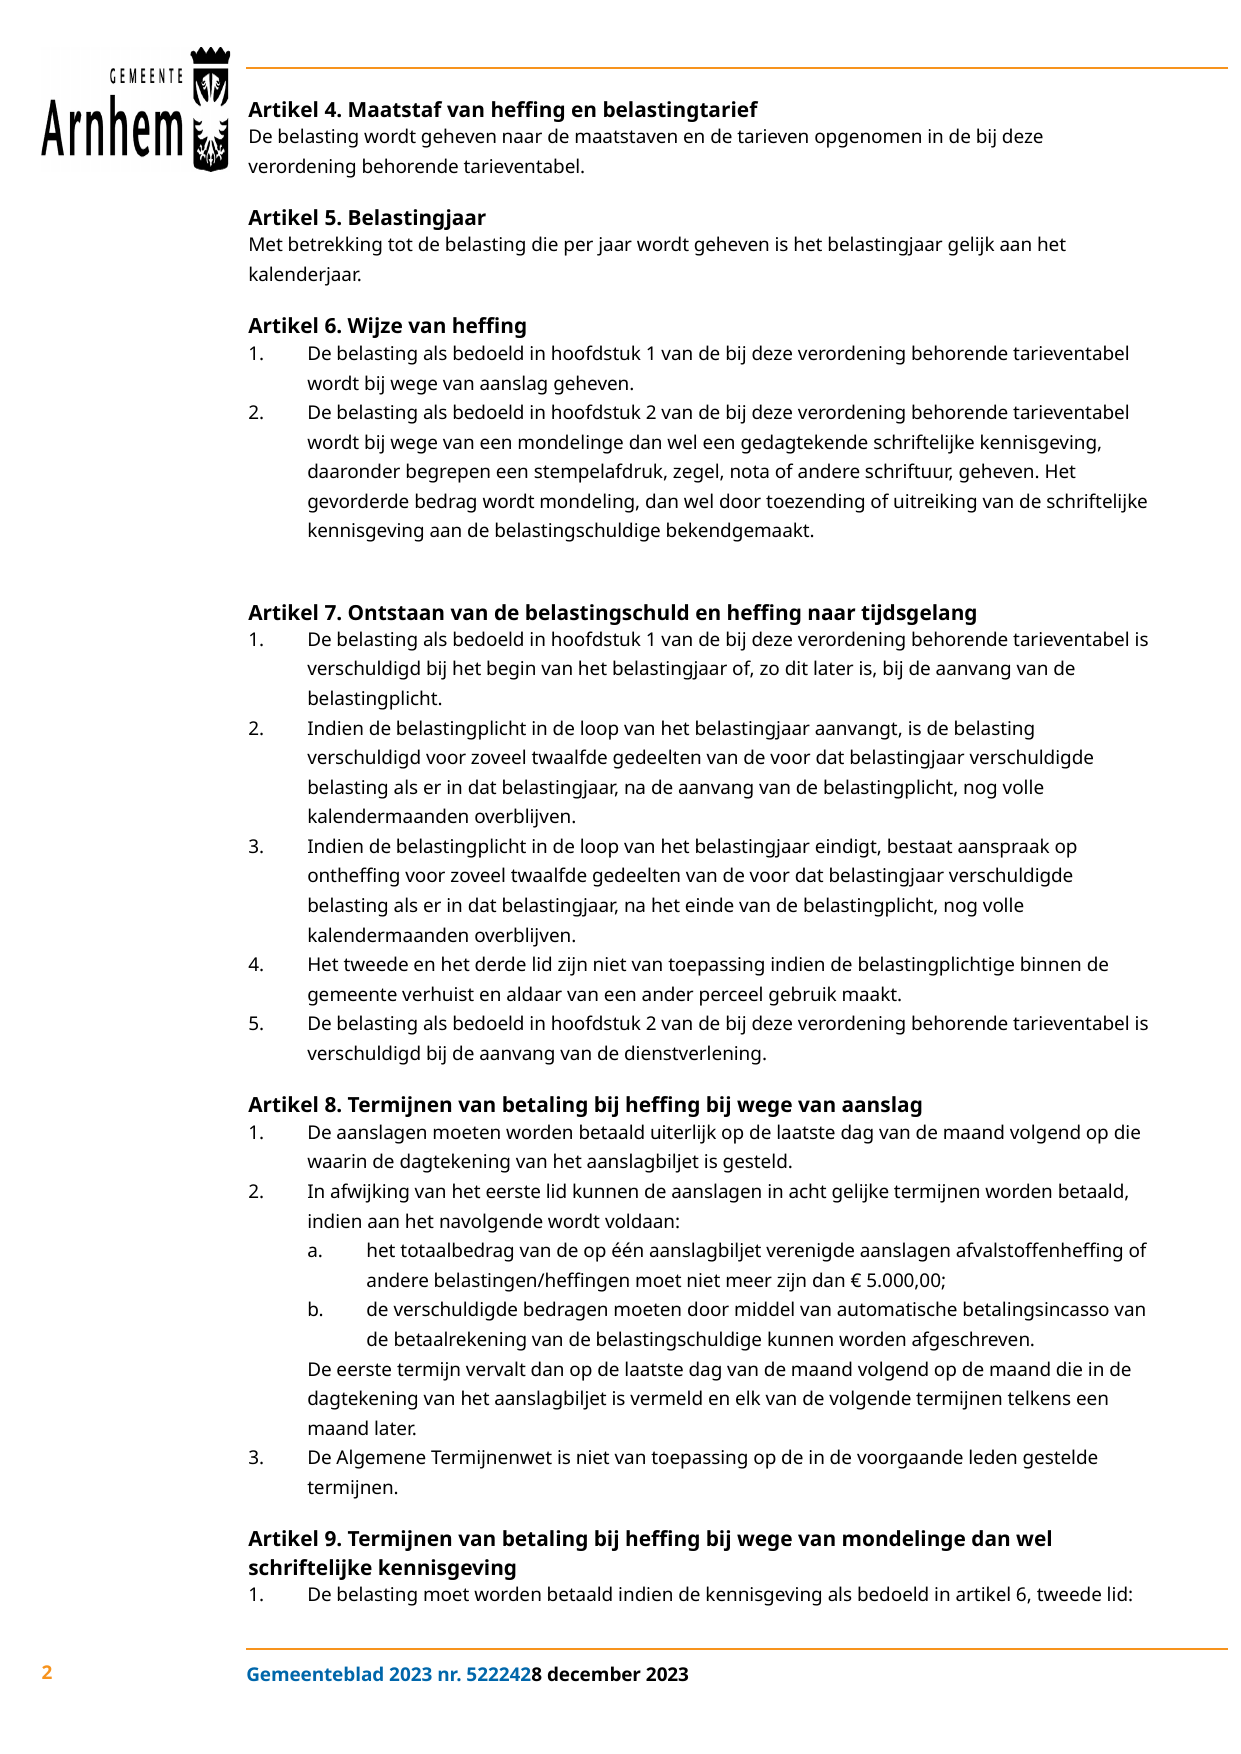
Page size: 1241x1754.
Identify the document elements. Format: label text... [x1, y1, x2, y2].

text Met betrekking tot de belasting die per jaar wordt geheven is het belastingjaar gelijk aan het kalenderjaar. [248, 232, 1152, 287]
list De Algemene Termijnenwet is niet van toepassing op de in de voorgaande leden gestelde termijnen. [248, 1444, 1152, 1500]
text Artikel 4. Maatstaf van heffing en belastingtarief [248, 95, 1152, 123]
text Artikel 9. Termijnen van betaling bij heffing bij wege van mondelinge dan wel schriftelijke kennisgeving [248, 1524, 1152, 1581]
list De belasting als bedoeld in hoofdstuk 2 van de bij deze verordening behorende tarieventabel is verschuldigd bij de aanvang van de dienstverlening. [248, 1011, 1152, 1066]
list Het tweede en het derde lid zijn niet van toepassing indien de belastingplichtige binnen de gemeente verhuist en aldaar van een ander perceel gebruik maakt. [248, 951, 1152, 1007]
list De belasting als bedoeld in hoofdstuk 1 van de bij deze verordening behorende tarieventabel wordt bij wege van aanslag geheven. [248, 340, 1152, 395]
picture [41, 47, 231, 172]
text Artikel 5. Belastingjaar [248, 203, 1152, 232]
list De belasting als bedoeld in hoofdstuk 1 van de bij deze verordening behorende tarieventabel is verschuldigd bij het begin van het belastingjaar of, zo dit later is, bij de aanvang van de belastingplicht. [248, 626, 1152, 711]
list In afwijking van het eerste lid kunnen de aanslagen in acht gelijke termijnen worden betaald, indien aan het navolgende wordt voldaan: [248, 1178, 1152, 1233]
text De belasting wordt geheven naar de maatstaven en de tarieven opgenomen in de bij deze verordening behorende tarieventabel. [248, 123, 1152, 178]
text Artikel 8. Termijnen van betaling bij heffing bij wege van aanslag [248, 1091, 1152, 1119]
list Indien de belastingplicht in de loop van het belastingjaar aanvangt, is de belasting verschuldigd voor zoveel twaalfde gedeelten van de voor dat belastingjaar verschuldigde belasting als er in dat belastingjaar, na de aanvang van de belastingplicht, nog volle kalendermaanden overblijven. [248, 715, 1152, 829]
list de verschuldigde bedragen moeten door middel van automatische betalingsincasso van de betaalrekening van de belastingschuldige kunnen worden afgeschreven. [307, 1297, 1152, 1352]
text Artikel 6. Wijze van heffing [248, 312, 1152, 340]
list het totaalbedrag van de op één aanslagbiljet verenigde aanslagen afvalstoffenheffing of andere belastingen/heffingen moet niet meer zijn dan € 5.000,00; [307, 1237, 1152, 1293]
list De eerste termijn vervalt dan op de laatste dag van de maand volgend op de maand die in de dagtekening van het aanslagbiljet is vermeld en elk van de volgende termijnen telkens een maand later. [248, 1356, 1152, 1441]
list Indien de belastingplicht in de loop van het belastingjaar eindigt, bestaat aanspraak op ontheffing voor zoveel twaalfde gedeelten van de voor dat belastingjaar verschuldigde belasting als er in dat belastingjaar, na het einde van de belastingplicht, nog volle kalendermaanden overblijven. [248, 833, 1152, 948]
text Artikel 7. Ontstaan van de belastingschuld en heffing naar tijdsgelang [248, 598, 1152, 626]
list De belasting moet worden betaald indien de kennisgeving als bedoeld in artikel 6, tweede lid: [248, 1581, 1152, 1607]
list De belasting als bedoeld in hoofdstuk 2 van de bij deze verordening behorende tarieventabel wordt bij wege van een mondelinge dan wel een gedagtekende schriftelijke kennisgeving, daaronder begrepen een stempelafdruk, zegel, nota of andere schriftuur, geheven. Het gevorderde bedrag wordt mondeling, dan wel door toezending of uitreiking van de schriftelijke kennisgeving aan de belastingschuldige bekendgemaakt. [248, 399, 1152, 543]
list De aanslagen moeten worden betaald uiterlijk op de laatste dag van de maand volgend op die waarin de dagtekening van het aanslagbiljet is gesteld. [248, 1119, 1152, 1174]
